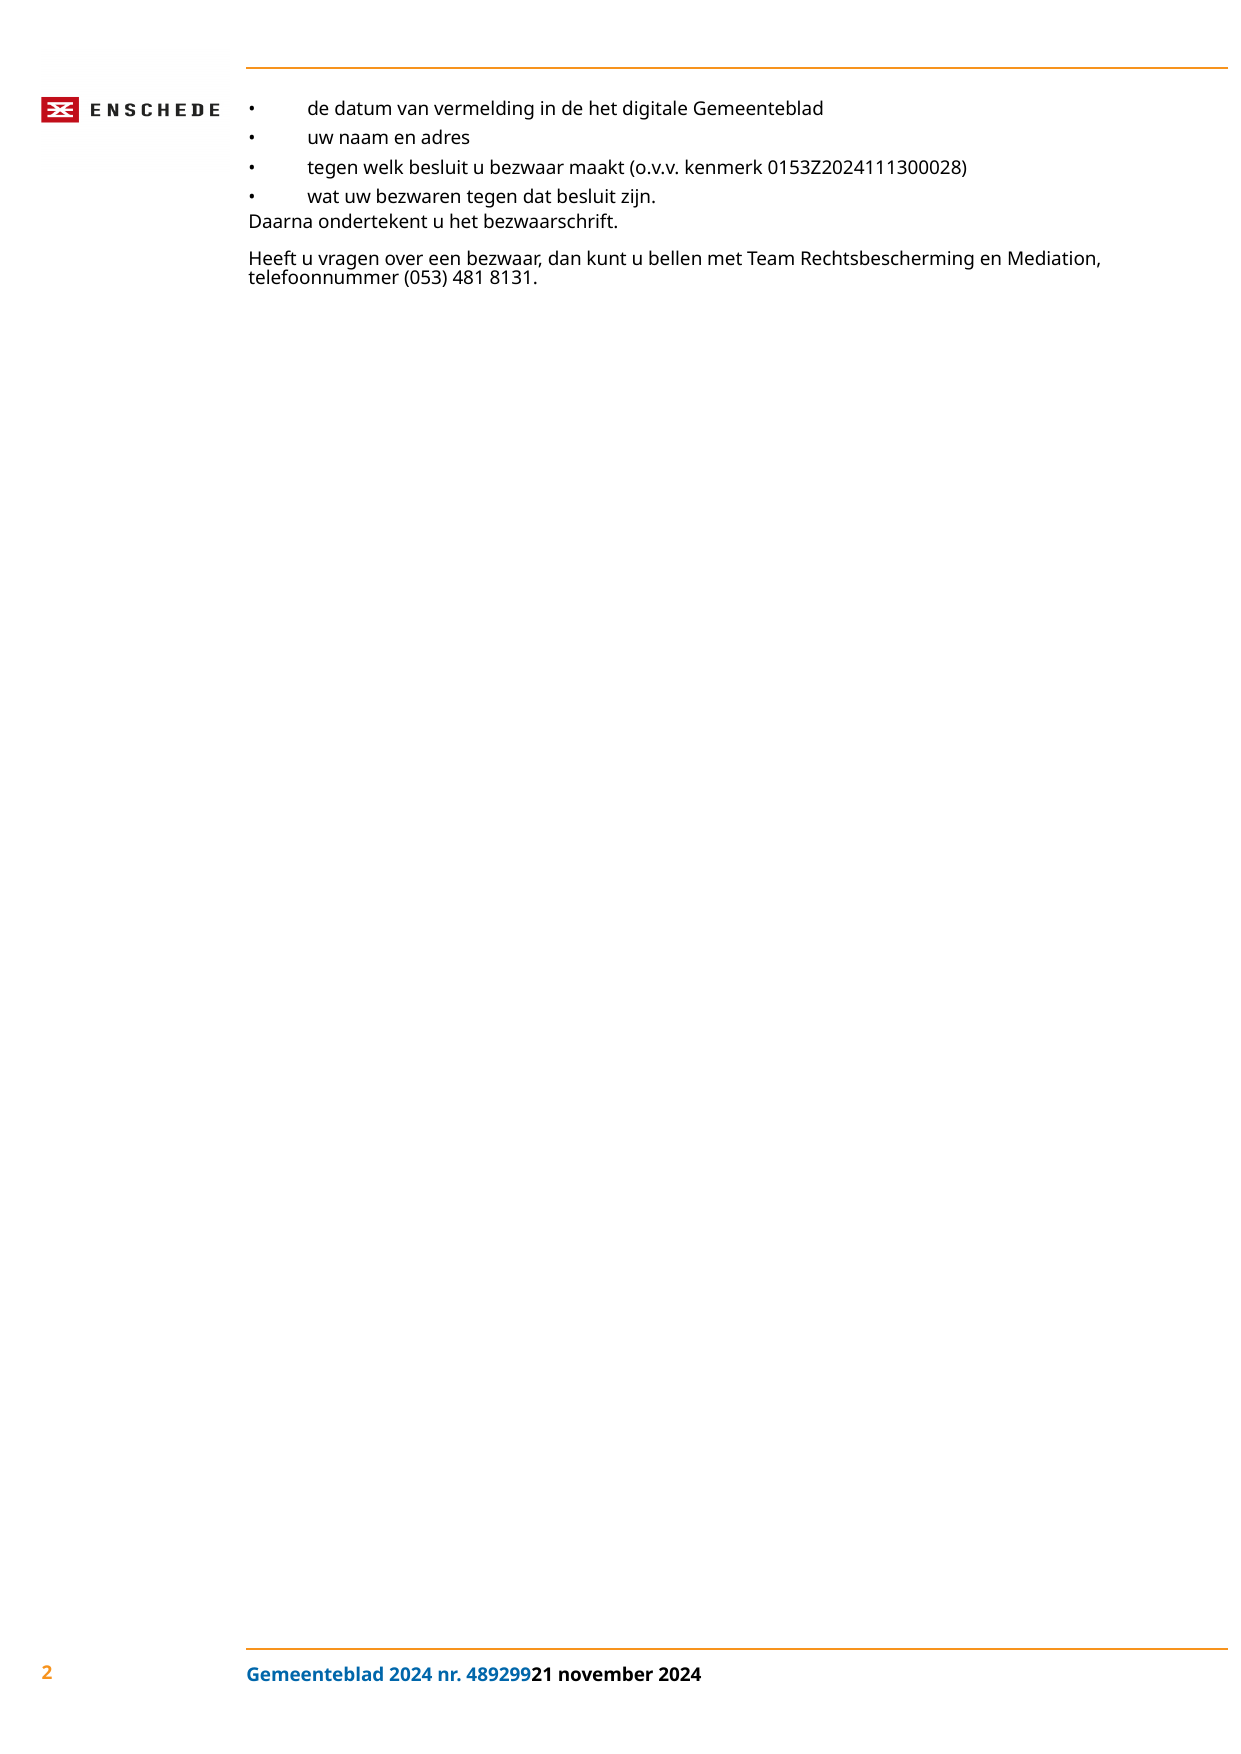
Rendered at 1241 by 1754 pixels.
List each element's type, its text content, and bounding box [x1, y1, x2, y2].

list tegen welk besluit u bezwaar maakt (o.v.v. kenmerk 0153Z2024111300028) [248, 154, 1152, 180]
list de datum van vermelding in de het digitale Gemeenteblad [248, 95, 1152, 121]
picture [41, 47, 231, 172]
list uw naam en adres [248, 124, 1152, 150]
text Daarna ondertekent u het bezwaarschrift. [248, 213, 1152, 232]
list wat uw bezwaren tegen dat besluit zijn. [248, 183, 1152, 209]
text Heeft u vragen over een bezwaar, dan kunt u bellen met Team Rechtsbescherming en Mediation, telefoonnummer (053) 481 8131. [248, 250, 1152, 289]
